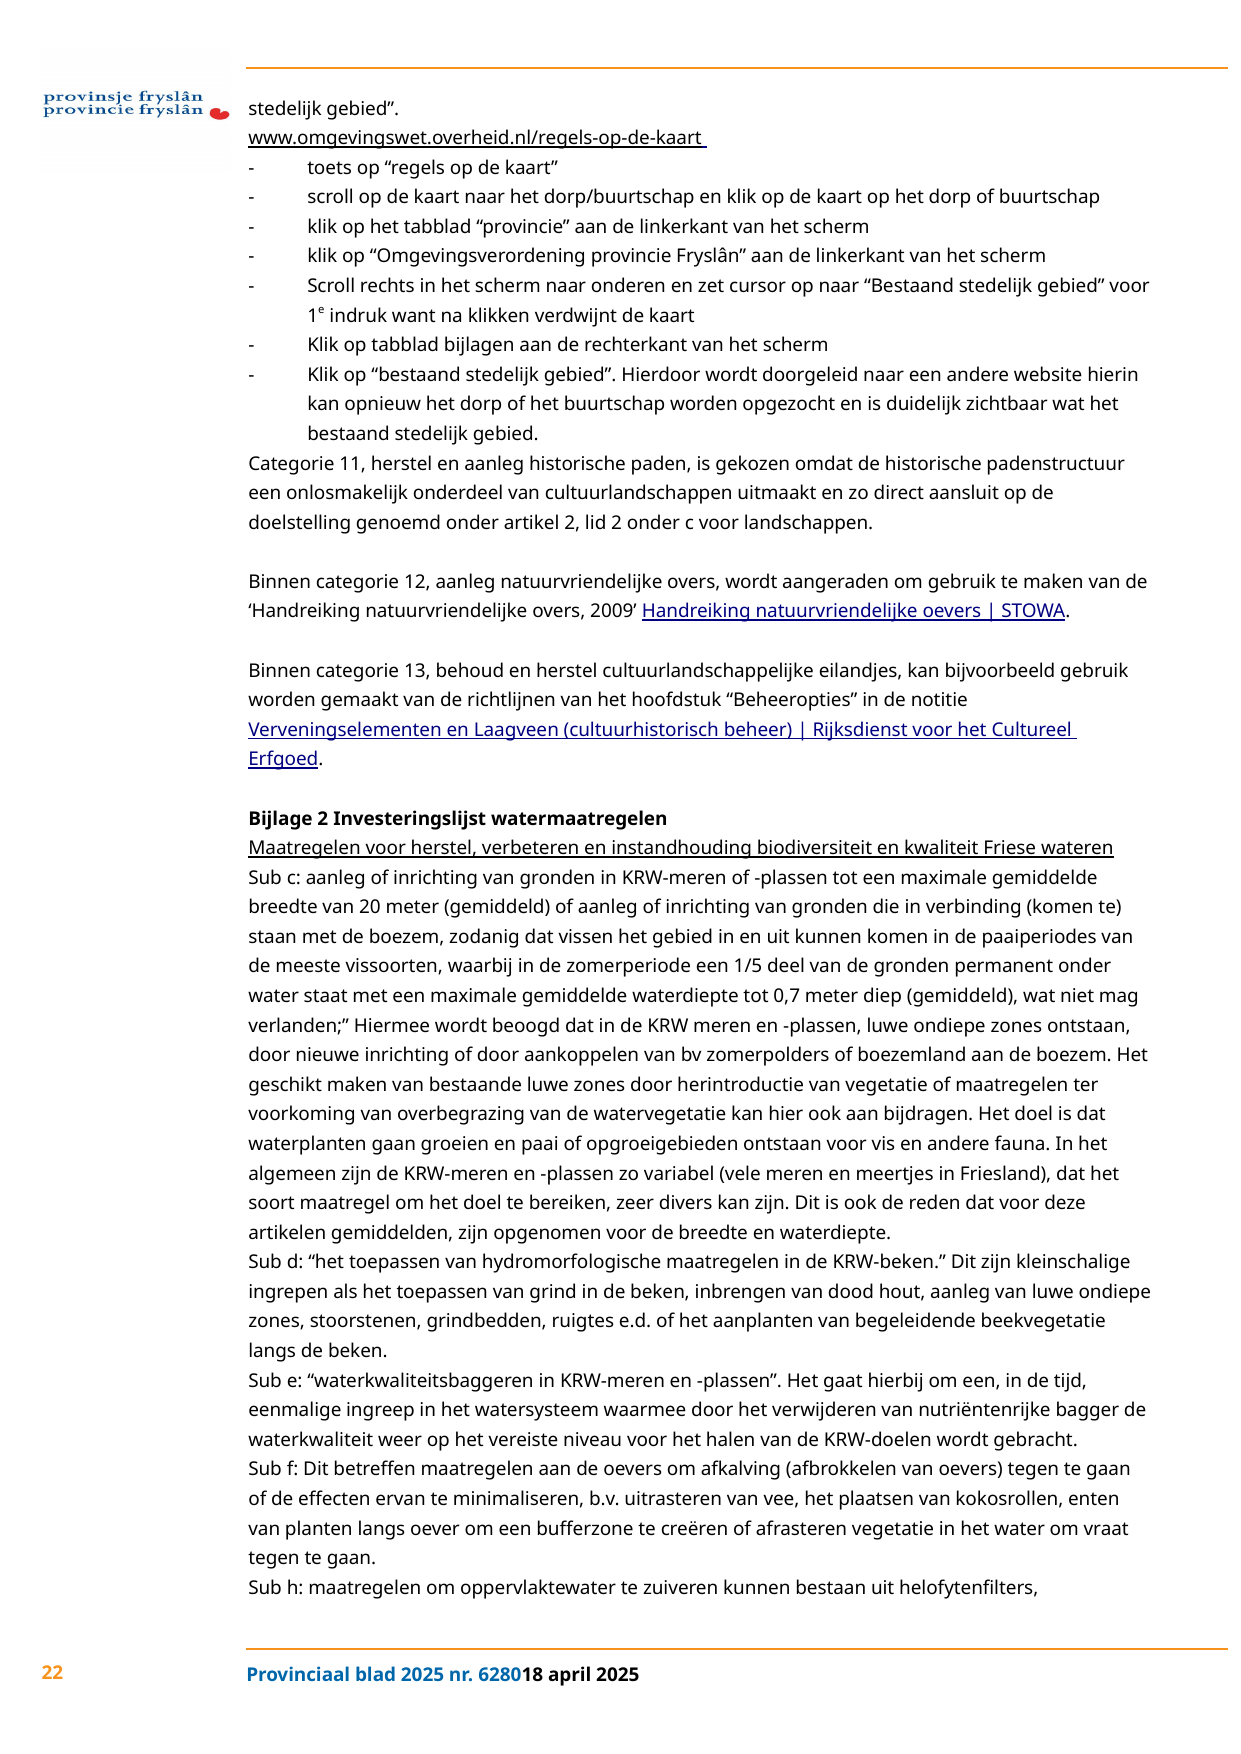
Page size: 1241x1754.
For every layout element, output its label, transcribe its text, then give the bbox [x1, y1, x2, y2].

text Maatregelen voor herstel, verbeteren en instandhouding biodiversiteit en kwaliteit Friese wateren [248, 834, 1152, 860]
text stedelijk gebied”. [248, 95, 1152, 121]
list klik op “Omgevingsverordening provincie Fryslân” aan de linkerkant van het scherm [248, 243, 1152, 268]
text Binnen categorie 12, aanleg natuurvriendelijke overs, wordt aangeraden om gebruik te maken van de ‘Handreiking natuurvriendelijke overs, 2009’ Handreiking natuurvriendelijke oevers | STOWA. [248, 568, 1152, 623]
text Binnen categorie 13, behoud en herstel cultuurlandschappelijke eilandjes, kan bijvoorbeeld gebruik worden gemaakt van de richtlijnen van het hoofdstuk “Beheeropties” in de notitie Verveningselementen en Laagveen (cultuurhistorisch beheer) | Rijksdienst voor het Cultureel Erfgoed. [248, 657, 1152, 771]
text Sub c: aanleg of inrichting van gronden in KRW-meren of -plassen tot een maximale gemiddelde breedte van 20 meter (gemiddeld) of aanleg of inrichting van gronden die in verbinding (komen te) staan met de boezem, zodanig dat vissen het gebied in en uit kunnen komen in de paaiperiodes van de meeste vissoorten, waarbij in de zomerperiode een 1/5 deel van de gronden permanent onder water staat met een maximale gemiddelde waterdiepte tot 0,7 meter diep (gemiddeld), wat niet mag verlanden;” Hiermee wordt beoogd dat in de KRW meren en -plassen, luwe ondiepe zones ontstaan, door nieuwe inrichting of door aankoppelen van bv zomerpolders of boezemland aan de boezem. Het geschikt maken van bestaande luwe zones door herintroductie van vegetatie of maatregelen ter voorkoming van overbegrazing van de watervegetatie kan hier ook aan bijdragen. Het doel is dat waterplanten gaan groeien en paai of opgroeigebieden ontstaan voor vis en andere fauna. In het algemeen zijn de KRW-meren en -plassen zo variabel (vele meren en meertjes in Friesland), dat het soort maatregel om het doel te bereiken, zeer divers kan zijn. Dit is ook de reden dat voor deze artikelen gemiddelden, zijn opgenomen voor de breedte en waterdiepte. [248, 864, 1152, 1245]
list klik op het tabblad “provincie” aan de linkerkant van het scherm [248, 213, 1152, 239]
list Klik op “bestaand stedelijk gebied”. Hierdoor wordt doorgeleid naar een andere website hierin kan opnieuw het dorp of het buurtschap worden opgezocht en is duidelijk zichtbaar wat het bestaand stedelijk gebied. [248, 361, 1152, 446]
list Scroll rechts in het scherm naar onderen en zet cursor op naar “Bestaand stedelijk gebied” voor 1e indruk want na klikken verdwijnt de kaart [248, 272, 1152, 328]
text Sub h: maatregelen om oppervlaktewater te zuiveren kunnen bestaan uit helofytenfilters, [248, 1574, 1152, 1600]
text Bijlage 2 Investeringslijst watermaatregelen [248, 805, 1152, 831]
list scroll op de kaart naar het dorp/buurtschap en klik op de kaart op het dorp of buurtschap [248, 183, 1152, 209]
text Categorie 11, herstel en aanleg historische paden, is gekozen omdat de historische padenstructuur een onlosmakelijk onderdeel van cultuurlandschappen uitmaakt en zo direct aansluit op de doelstelling genoemd onder artikel 2, lid 2 onder c voor landschappen. [248, 450, 1152, 535]
picture [41, 47, 231, 172]
text Sub e: “waterkwaliteitsbaggeren in KRW-meren en -plassen”. Het gaat hierbij om een, in de tijd, eenmalige ingreep in het watersysteem waarmee door het verwijderen van nutriëntenrijke bagger de waterkwaliteit weer op het vereiste niveau voor het halen van de KRW-doelen wordt gebracht. [248, 1367, 1152, 1452]
text Sub f: Dit betreffen maatregelen aan de oevers om afkalving (afbrokkelen van oevers) tegen te gaan of de effecten ervan te minimaliseren, b.v. uitrasteren van vee, het plaatsen van kokosrollen, enten van planten langs oever om een bufferzone te creëren of afrasteren vegetatie in het water om vraat tegen te gaan. [248, 1456, 1152, 1570]
text Sub d: “het toepassen van hydromorfologische maatregelen in de KRW-beken.” Dit zijn kleinschalige ingrepen als het toepassen van grind in de beken, inbrengen van dood hout, aanleg van luwe ondiepe zones, stoorstenen, grindbedden, ruigtes e.d. of het aanplanten van begeleidende beekvegetatie langs de beken. [248, 1248, 1152, 1363]
list Klik op tabblad bijlagen aan de rechterkant van het scherm [248, 331, 1152, 357]
list toets op “regels op de kaart” [248, 154, 1152, 180]
text www.omgevingswet.overheid.nl/regels-op-de-kaart [248, 124, 1152, 150]
